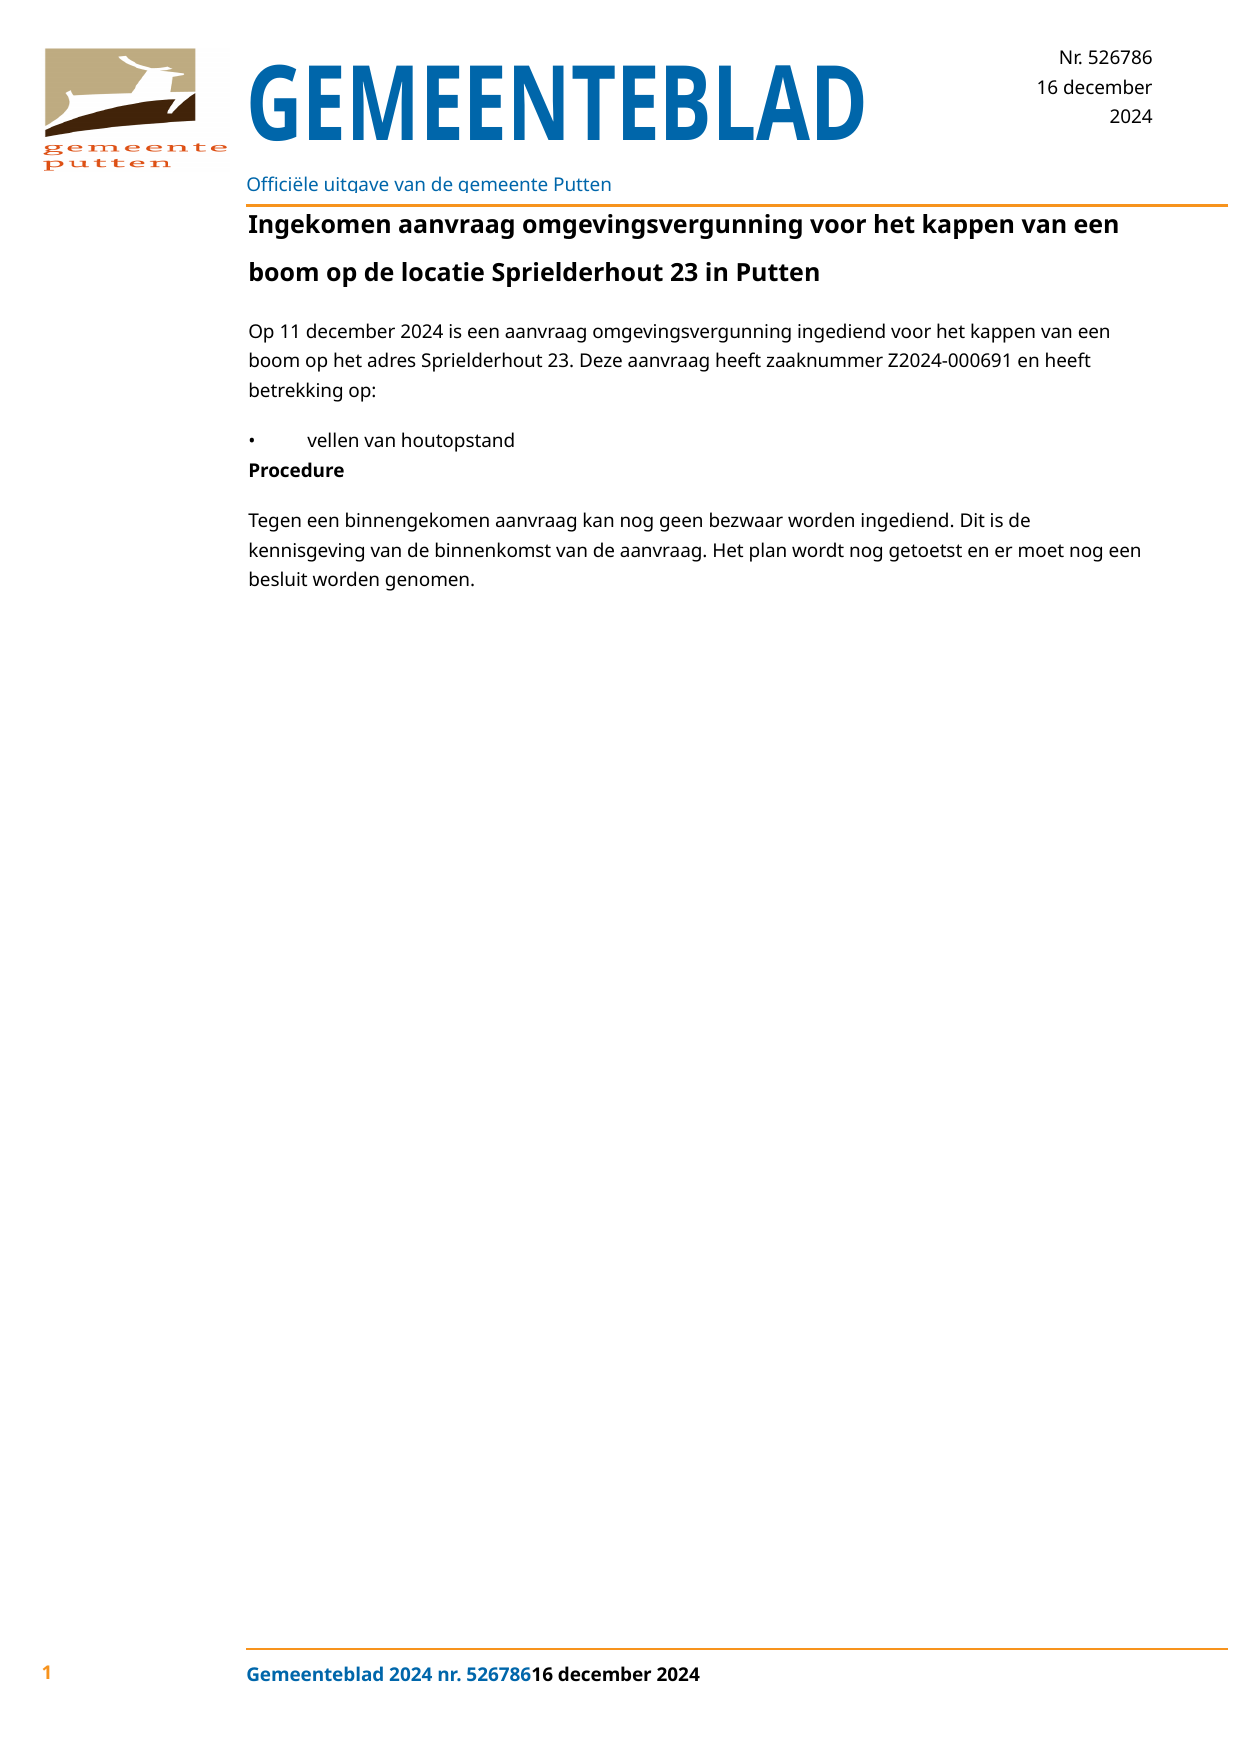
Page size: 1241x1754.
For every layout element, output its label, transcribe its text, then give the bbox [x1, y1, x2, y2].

text Op 11 december 2024 is een aanvraag omgevingsvergunning ingediend voor het kappen van een boom op het adres Sprielderhout 23. Deze aanvraag heeft zaaknummer Z2024-000691 en heeft betrekking op: [248, 318, 1152, 403]
text Tegen een binnengekomen aanvraag kan nog geen bezwaar worden ingediend. Dit is de kennisgeving van de binnenkomst van de aanvraag. Het plan wordt nog getoetst en er moet nog een besluit worden genomen. [248, 507, 1152, 592]
text Procedure [248, 457, 1152, 483]
list vellen van houtopstand [248, 427, 1152, 453]
text Ingekomen aanvraag omgevingsvergunning voor het kappen van een boom op de locatie Sprielderhout 23 in Putten [248, 207, 1152, 288]
picture [41, 47, 231, 172]
